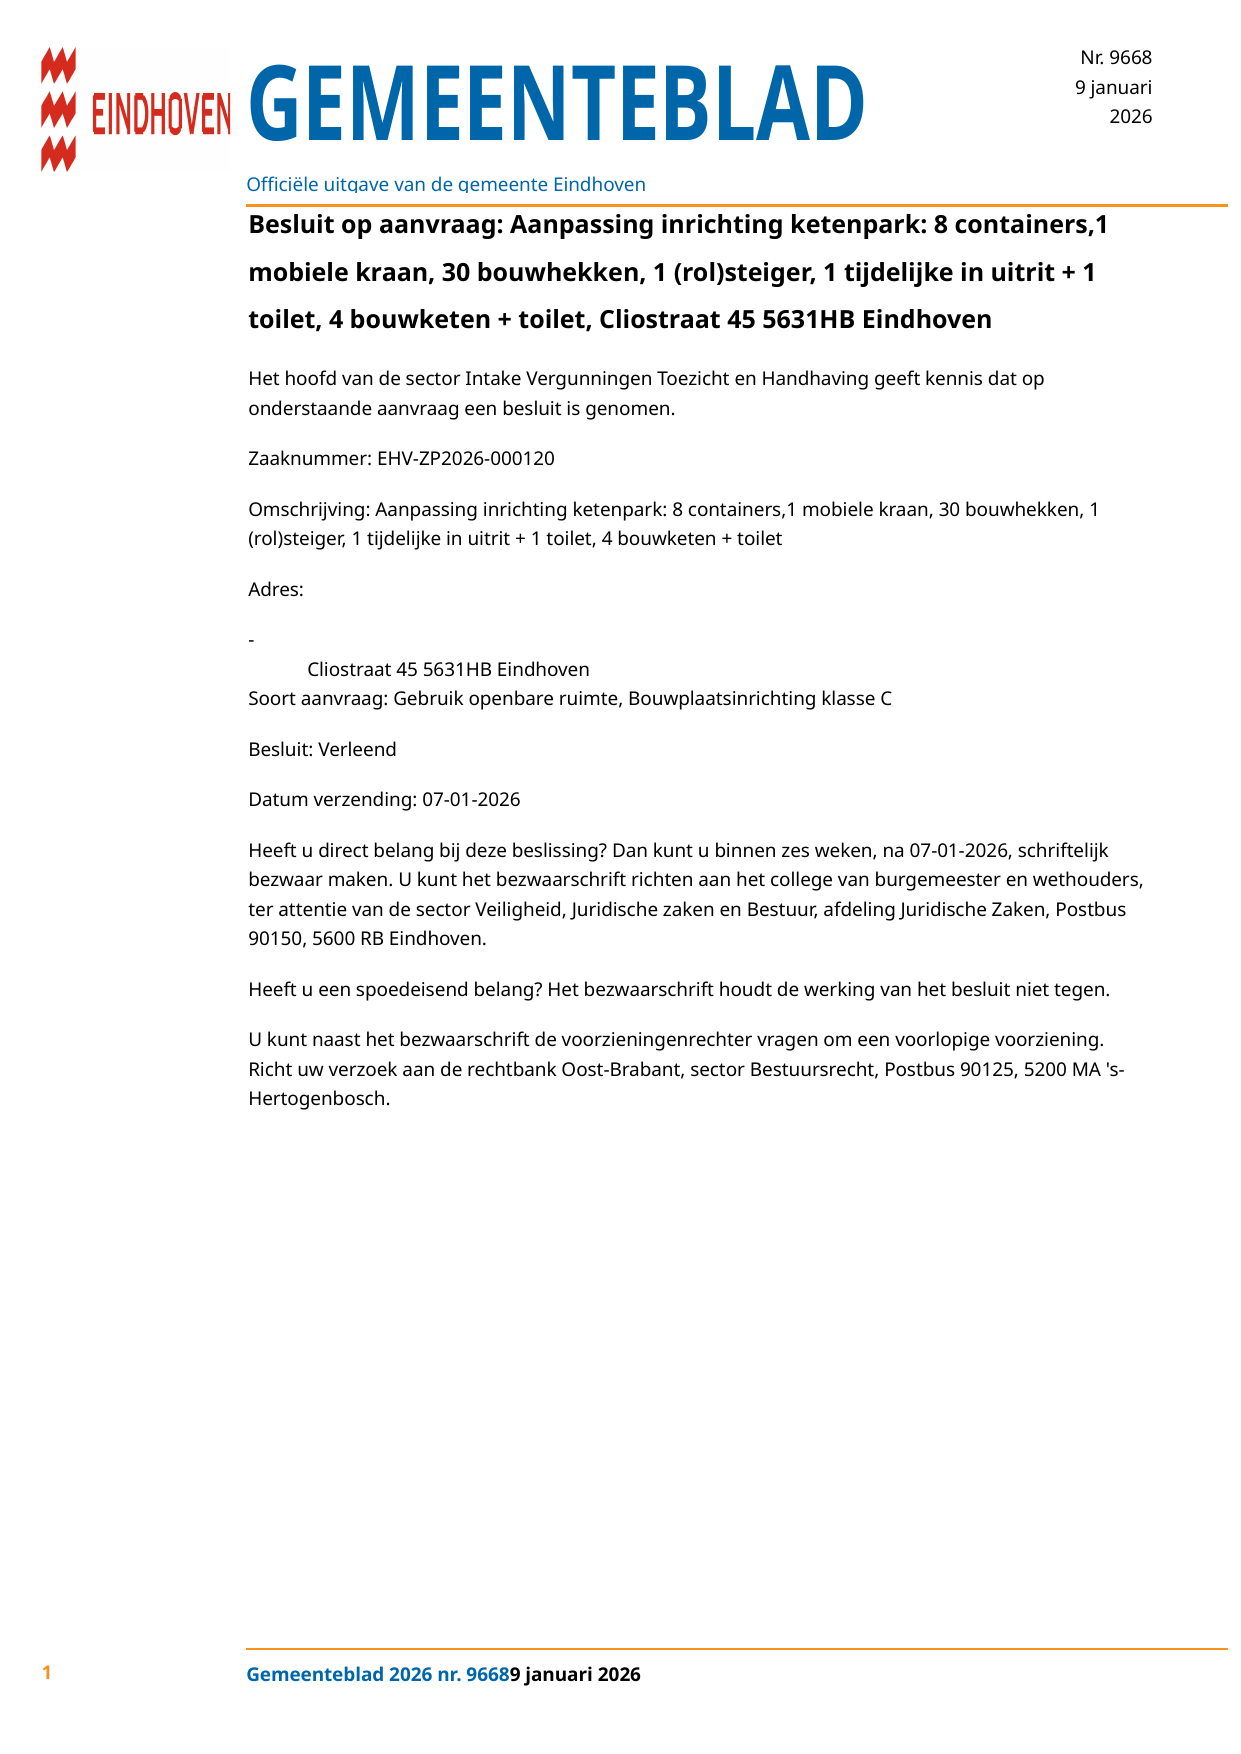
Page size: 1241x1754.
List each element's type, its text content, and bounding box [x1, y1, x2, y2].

text Adres: [248, 576, 1152, 602]
text U kunt naast het bezwaarschrift de voorzieningenrechter vragen om een voorlopige voorziening. Richt uw verzoek aan de rechtbank Oost-Brabant, sector Bestuursrecht, Postbus 90125, 5200 MA 's-Hertogenbosch. [248, 1026, 1152, 1111]
picture [41, 47, 231, 172]
text Omschrijving: Aanpassing inrichting ketenpark: 8 containers,1 mobiele kraan, 30 bouwhekken, 1 (rol)steiger, 1 tijdelijke in uitrit + 1 toilet, 4 bouwketen + toilet [248, 496, 1152, 551]
text Soort aanvraag: Gebruik openbare ruimte, Bouwplaatsinrichting klasse C [248, 686, 1152, 711]
text Datum verzending: 07-01-2026 [248, 786, 1152, 812]
text Zaaknummer: EHV-ZP2026-000120 [248, 446, 1152, 471]
list Cliostraat 45 5631HB Eindhoven [248, 656, 1152, 682]
text Het hoofd van de sector Intake Vergunningen Toezicht en Handhaving geeft kennis dat op onderstaande aanvraag een besluit is genomen. [248, 366, 1152, 421]
text Besluit: Verleend [248, 736, 1152, 762]
text Besluit op aanvraag: Aanpassing inrichting ketenpark: 8 containers,1 mobiele kraan, 30 bouwhekken, 1 (rol)steiger, 1 tijdelijke in uitrit + 1 toilet, 4 bouwketen + toilet, Cliostraat 45 5631HB Eindhoven [248, 207, 1152, 336]
text Heeft u een spoedeisend belang? Het bezwaarschrift houdt de werking van het besluit niet tegen. [248, 976, 1152, 1002]
text Heeft u direct belang bij deze beslissing? Dan kunt u binnen zes weken, na 07-01-2026, schriftelijk bezwaar maken. U kunt het bezwaarschrift richten aan het college van burgemeester en wethouders, ter attentie van de sector Veiligheid, Juridische zaken en Bestuur, afdeling Juridische Zaken, Postbus 90150, 5600 RB Eindhoven. [248, 837, 1152, 951]
